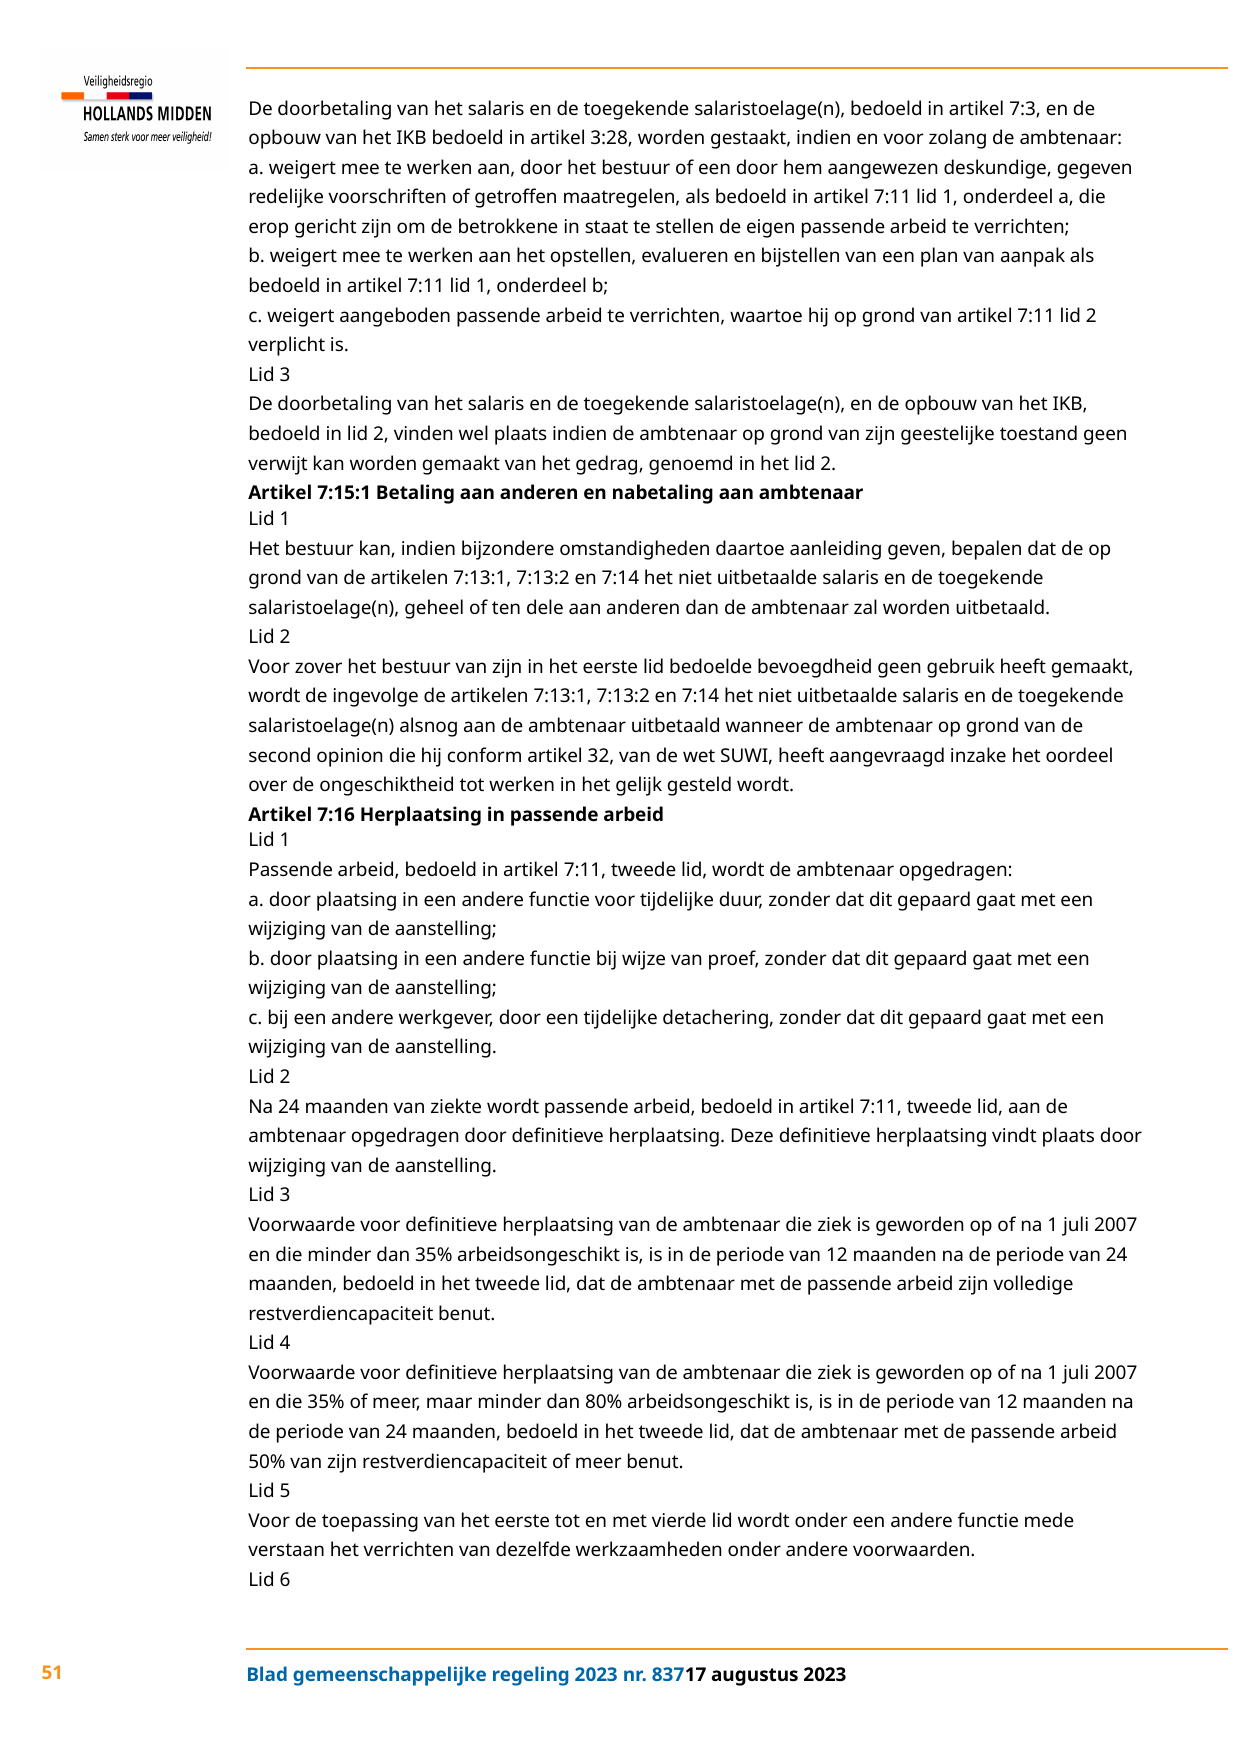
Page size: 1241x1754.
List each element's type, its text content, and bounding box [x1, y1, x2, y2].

text De doorbetaling van het salaris en de toegekende salaristoelage(n), en de opbouw van het IKB, bedoeld in lid 2, vinden wel plaats indien de ambtenaar op grond van zijn geestelijke toestand geen verwijt kan worden gemaakt van het gedrag, genoemd in het lid 2. [248, 391, 1152, 476]
text c. weigert aangeboden passende arbeid te verrichten, waartoe hij op grond van artikel 7:11 lid 2 verplicht is. [248, 302, 1152, 357]
picture [41, 47, 231, 172]
text Het bestuur kan, indien bijzondere omstandigheden daartoe aanleiding geven, bepalen dat de op grond van de artikelen 7:13:1, 7:13:2 en 7:14 het niet uitbetaalde salaris en de toegekende salaristoelage(n), geheel of ten dele aan anderen dan de ambtenaar zal worden uitbetaald. [248, 535, 1152, 619]
text Lid 3 [248, 1182, 1152, 1207]
text Artikel 7:16 Herplaatsing in passende arbeid [248, 801, 1152, 827]
text Lid 2 [248, 1063, 1152, 1089]
text b. weigert mee te werken aan het opstellen, evalueren en bijstellen van een plan van aanpak als bedoeld in artikel 7:11 lid 1, onderdeel b; [248, 243, 1152, 298]
text Lid 1 [248, 827, 1152, 852]
text Lid 6 [248, 1566, 1152, 1592]
text a. door plaatsing in een andere functie voor tijdelijke duur, zonder dat dit gepaard gaat met een wijziging van de aanstelling; [248, 886, 1152, 941]
text Voor zover het bestuur van zijn in het eerste lid bedoelde bevoegdheid geen gebruik heeft gemaakt, wordt de ingevolge de artikelen 7:13:1, 7:13:2 en 7:14 het niet uitbetaalde salaris en de toegekende salaristoelage(n) alsnog aan de ambtenaar uitbetaald wanneer de ambtenaar op grond van de second opinion die hij conform artikel 32, van de wet SUWI, heeft aangevraagd inzake het oordeel over de ongeschiktheid tot werken in het gelijk gesteld wordt. [248, 653, 1152, 797]
text Lid 3 [248, 361, 1152, 387]
text c. bij een andere werkgever, door een tijdelijke detachering, zonder dat dit gepaard gaat met een wijziging van de aanstelling. [248, 1004, 1152, 1059]
text Lid 1 [248, 505, 1152, 531]
text Voorwaarde voor definitieve herplaatsing van de ambtenaar die ziek is geworden op of na 1 juli 2007 en die 35% of meer, maar minder dan 80% arbeidsongeschikt is, is in de periode van 12 maanden na de periode van 24 maanden, bedoeld in het tweede lid, dat de ambtenaar met de passende arbeid 50% van zijn restverdiencapaciteit of meer benut. [248, 1359, 1152, 1474]
text Lid 2 [248, 623, 1152, 649]
text De doorbetaling van het salaris en de toegekende salaristoelage(n), bedoeld in artikel 7:3, en de opbouw van het IKB bedoeld in artikel 3:28, worden gestaakt, indien en voor zolang de ambtenaar: [248, 95, 1152, 150]
text a. weigert mee te werken aan, door het bestuur of een door hem aangewezen deskundige, gegeven redelijke voorschriften of getroffen maatregelen, als bedoeld in artikel 7:11 lid 1, onderdeel a, die erop gericht zijn om de betrokkene in staat te stellen de eigen passende arbeid te verrichten; [248, 154, 1152, 239]
text b. door plaatsing in een andere functie bij wijze van proef, zonder dat dit gepaard gaat met een wijziging van de aanstelling; [248, 945, 1152, 1000]
text Voor de toepassing van het eerste tot en met vierde lid wordt onder een andere functie mede verstaan het verrichten van dezelfde werkzaamheden onder andere voorwaarden. [248, 1507, 1152, 1562]
text Na 24 maanden van ziekte wordt passende arbeid, bedoeld in artikel 7:11, tweede lid, aan de ambtenaar opgedragen door definitieve herplaatsing. Deze definitieve herplaatsing vindt plaats door wijziging van de aanstelling. [248, 1093, 1152, 1178]
text Lid 5 [248, 1477, 1152, 1503]
text Passende arbeid, bedoeld in artikel 7:11, tweede lid, wordt de ambtenaar opgedragen: [248, 856, 1152, 882]
text Artikel 7:15:1 Betaling aan anderen en nabetaling aan ambtenaar [248, 479, 1152, 505]
text Voorwaarde voor definitieve herplaatsing van de ambtenaar die ziek is geworden op of na 1 juli 2007 en die minder dan 35% arbeidsongeschikt is, is in de periode van 12 maanden na de periode van 24 maanden, bedoeld in het tweede lid, dat de ambtenaar met de passende arbeid zijn volledige restverdiencapaciteit benut. [248, 1211, 1152, 1326]
text Lid 4 [248, 1329, 1152, 1355]
